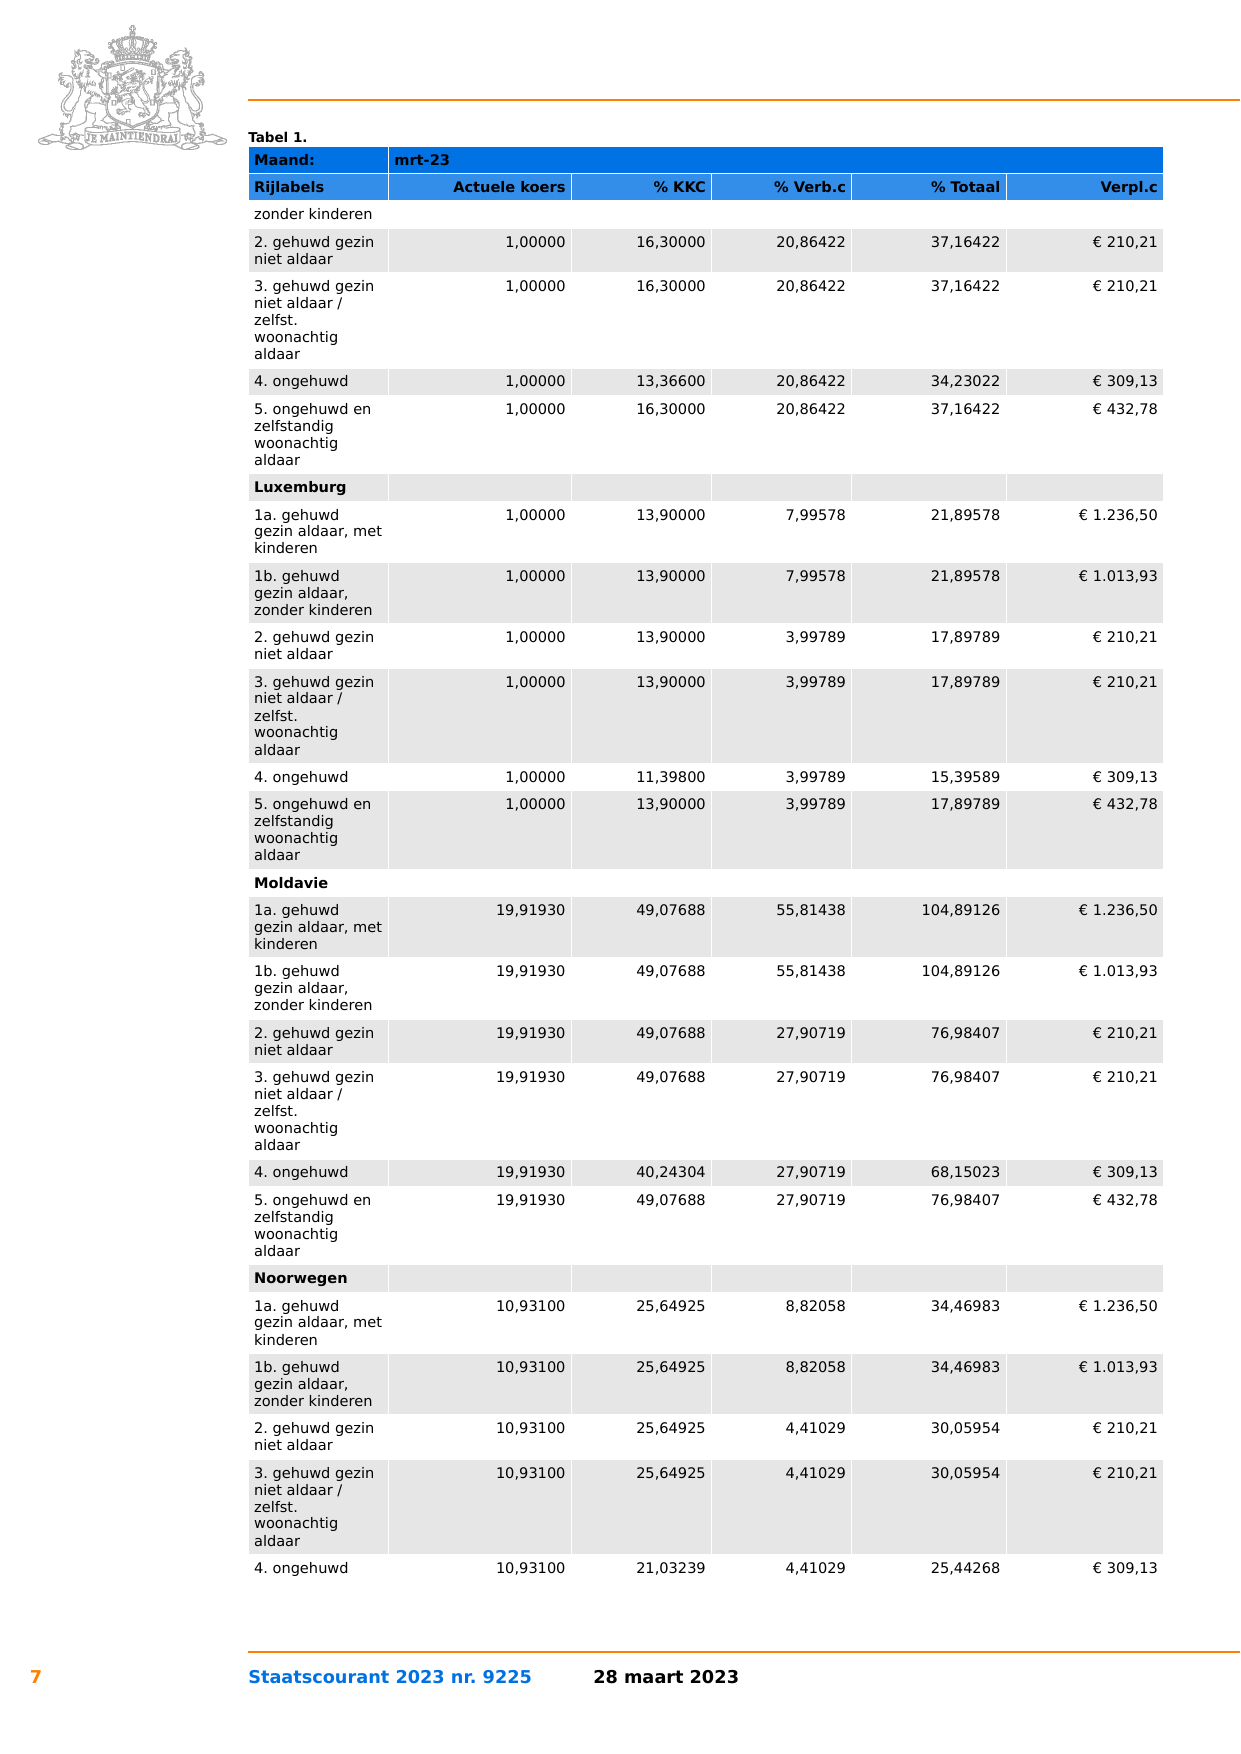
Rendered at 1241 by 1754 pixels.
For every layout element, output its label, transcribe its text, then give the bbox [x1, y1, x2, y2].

table_cell 1,00000 [389, 624, 571, 668]
table_cell 104,89126 [852, 897, 1006, 957]
table_cell 37,16422 [852, 396, 1006, 473]
table_cell 19,91930 [389, 1160, 571, 1186]
table_cell 4,41029 [712, 1555, 851, 1581]
table_cell 1b. gehuwd gezin aldaar, zonder kinderen [249, 563, 388, 623]
table_cell 13,36600 [572, 369, 711, 395]
table_cell 3,99789 [712, 669, 851, 763]
table_cell 4. ongehuwd [249, 764, 388, 790]
table_cell 76,98407 [852, 1064, 1006, 1158]
table_cell € 432,78 [1007, 396, 1163, 473]
table_cell [389, 1265, 571, 1292]
table_cell € 309,13 [1007, 1160, 1163, 1186]
table_cell [572, 870, 711, 896]
table_cell 1a. gehuwd gezin aldaar, met kinderen [249, 502, 388, 562]
table_cell 19,91930 [389, 959, 571, 1019]
table_cell 21,89578 [852, 502, 1006, 562]
table_cell 1,00000 [389, 764, 571, 790]
table_cell 3. gehuwd gezin niet aldaar / zelfst. woonachtig aldaar [249, 1064, 388, 1158]
table_cell 55,81438 [712, 897, 851, 957]
table_cell 1,00000 [389, 502, 571, 562]
table_cell 34,23022 [852, 369, 1006, 395]
table_cell [712, 870, 851, 896]
table_cell 1a. gehuwd gezin aldaar, met kinderen [249, 1293, 388, 1353]
table_cell 21,89578 [852, 563, 1006, 623]
table_cell [572, 201, 711, 228]
table_cell [389, 474, 571, 501]
table_cell [1007, 201, 1163, 228]
table_cell € 432,78 [1007, 791, 1163, 869]
table_cell [1007, 1265, 1163, 1292]
table_cell Rijlabels [249, 174, 388, 200]
table_cell 49,07688 [572, 1187, 711, 1264]
table_cell [712, 201, 851, 228]
table_cell 3,99789 [712, 764, 851, 790]
table_cell 25,64925 [572, 1415, 711, 1459]
table_cell 15,39589 [852, 764, 1006, 790]
table_cell € 210,21 [1007, 1064, 1163, 1158]
table_cell € 1.013,93 [1007, 959, 1163, 1019]
table_cell 10,93100 [389, 1293, 571, 1353]
table_cell [852, 1265, 1006, 1292]
table_cell % Verb.c [712, 174, 851, 200]
table_cell 25,44268 [852, 1555, 1006, 1581]
table_cell 4. ongehuwd [249, 1555, 388, 1581]
table_cell 13,90000 [572, 502, 711, 562]
table_cell 16,30000 [572, 273, 711, 367]
table_cell 2. gehuwd gezin niet aldaar [249, 229, 388, 272]
table_cell 4. ongehuwd [249, 1160, 388, 1186]
table_cell 49,07688 [572, 959, 711, 1019]
table_cell [1007, 474, 1163, 501]
table_cell 25,64925 [572, 1354, 711, 1414]
table_cell 76,98407 [852, 1187, 1006, 1264]
table_cell 104,89126 [852, 959, 1006, 1019]
table_cell 30,05954 [852, 1460, 1006, 1554]
table_cell [852, 474, 1006, 501]
table_cell 20,86422 [712, 369, 851, 395]
table_cell 16,30000 [572, 396, 711, 473]
table_cell mrt-23 [389, 147, 1163, 173]
table_cell 19,91930 [389, 1187, 571, 1264]
table_cell 20,86422 [712, 273, 851, 367]
table_cell 3. gehuwd gezin niet aldaar / zelfst. woonachtig aldaar [249, 273, 388, 367]
table_cell 1,00000 [389, 273, 571, 367]
table_cell [572, 1265, 711, 1292]
table_cell Maand: [249, 147, 388, 173]
table_cell 19,91930 [389, 897, 571, 957]
table_cell 30,05954 [852, 1415, 1006, 1459]
table_cell 10,93100 [389, 1415, 571, 1459]
table_cell 5. ongehuwd en zelfstandig woonachtig aldaar [249, 791, 388, 869]
table_cell 1,00000 [389, 369, 571, 395]
table_cell % Totaal [852, 174, 1006, 200]
table_cell [712, 474, 851, 501]
table_cell 10,93100 [389, 1354, 571, 1414]
table_cell 7,99578 [712, 563, 851, 623]
table_cell € 309,13 [1007, 1555, 1163, 1581]
table_cell 34,46983 [852, 1354, 1006, 1414]
table_cell Moldavie [249, 870, 388, 896]
table_cell 1,00000 [389, 396, 571, 473]
table_cell 3. gehuwd gezin niet aldaar / zelfst. woonachtig aldaar [249, 1460, 388, 1554]
table_cell € 1.236,50 [1007, 502, 1163, 562]
table_cell 5. ongehuwd en zelfstandig woonachtig aldaar [249, 396, 388, 473]
table_header Tabel 1. [248, 130, 1163, 146]
table_cell Actuele koers [389, 174, 571, 200]
table_cell € 1.013,93 [1007, 563, 1163, 623]
table_cell % KKC [572, 174, 711, 200]
table_cell 8,82058 [712, 1293, 851, 1353]
table_cell Verpl.c [1007, 174, 1163, 200]
table_cell 20,86422 [712, 229, 851, 272]
table_cell 13,90000 [572, 624, 711, 668]
table_cell 76,98407 [852, 1020, 1006, 1063]
table_cell 4,41029 [712, 1415, 851, 1459]
table_cell 10,93100 [389, 1555, 571, 1581]
table_cell 27,90719 [712, 1064, 851, 1158]
table_cell 3. gehuwd gezin niet aldaar / zelfst. woonachtig aldaar [249, 669, 388, 763]
table_cell Noorwegen [249, 1265, 388, 1292]
table_cell [389, 870, 571, 896]
table_cell 25,64925 [572, 1293, 711, 1353]
table_cell 7,99578 [712, 502, 851, 562]
table_cell 21,03239 [572, 1555, 711, 1581]
table_cell 3,99789 [712, 624, 851, 668]
table_cell [389, 201, 571, 228]
table_cell 19,91930 [389, 1020, 571, 1063]
table_cell 27,90719 [712, 1187, 851, 1264]
table_cell € 1.236,50 [1007, 1293, 1163, 1353]
table_cell 27,90719 [712, 1160, 851, 1186]
table_cell 2. gehuwd gezin niet aldaar [249, 1415, 388, 1459]
table_cell 13,90000 [572, 563, 711, 623]
table_cell 49,07688 [572, 1020, 711, 1063]
table_cell 27,90719 [712, 1020, 851, 1063]
table_cell 55,81438 [712, 959, 851, 1019]
table_cell 34,46983 [852, 1293, 1006, 1353]
table_cell 40,24304 [572, 1160, 711, 1186]
table_cell € 210,21 [1007, 273, 1163, 367]
table_cell 68,15023 [852, 1160, 1006, 1186]
table_cell [1007, 870, 1163, 896]
table_cell 37,16422 [852, 229, 1006, 272]
table_cell 1,00000 [389, 229, 571, 272]
table_cell 17,89789 [852, 669, 1006, 763]
table_cell 10,93100 [389, 1460, 571, 1554]
table_cell 1b. gehuwd gezin aldaar, zonder kinderen [249, 1354, 388, 1414]
table_cell € 309,13 [1007, 764, 1163, 790]
table_cell 19,91930 [389, 1064, 571, 1158]
table_cell € 210,21 [1007, 229, 1163, 272]
table_cell 13,90000 [572, 791, 711, 869]
table_cell € 210,21 [1007, 669, 1163, 763]
table_cell 49,07688 [572, 897, 711, 957]
table_cell [572, 474, 711, 501]
table_cell [852, 201, 1006, 228]
table_cell € 210,21 [1007, 1415, 1163, 1459]
table_cell 1,00000 [389, 791, 571, 869]
table_cell 1,00000 [389, 563, 571, 623]
table_cell 1b. gehuwd gezin aldaar, zonder kinderen [249, 959, 388, 1019]
table_cell 1,00000 [389, 669, 571, 763]
table_cell 16,30000 [572, 229, 711, 272]
table_cell 3,99789 [712, 791, 851, 869]
table_cell 4,41029 [712, 1460, 851, 1554]
table_cell 4. ongehuwd [249, 369, 388, 395]
table_cell 17,89789 [852, 624, 1006, 668]
table_cell € 210,21 [1007, 1020, 1163, 1063]
table_cell 2. gehuwd gezin niet aldaar [249, 1020, 388, 1063]
table_cell 2. gehuwd gezin niet aldaar [249, 624, 388, 668]
table_cell € 432,78 [1007, 1187, 1163, 1264]
table_cell 17,89789 [852, 791, 1006, 869]
table_cell [712, 1265, 851, 1292]
table_cell € 309,13 [1007, 369, 1163, 395]
table_cell 11,39800 [572, 764, 711, 790]
table_cell 20,86422 [712, 396, 851, 473]
table_cell 25,64925 [572, 1460, 711, 1554]
table_cell 5. ongehuwd en zelfstandig woonachtig aldaar [249, 1187, 388, 1264]
table_cell € 210,21 [1007, 624, 1163, 668]
table_cell 8,82058 [712, 1354, 851, 1414]
table_cell € 1.236,50 [1007, 897, 1163, 957]
table_cell € 210,21 [1007, 1460, 1163, 1554]
table_cell zonder kinderen [249, 201, 388, 228]
table_cell 49,07688 [572, 1064, 711, 1158]
table_cell [852, 870, 1006, 896]
table_cell 37,16422 [852, 273, 1006, 367]
picture [38, 25, 227, 150]
table_cell 1a. gehuwd gezin aldaar, met kinderen [249, 897, 388, 957]
table_cell € 1.013,93 [1007, 1354, 1163, 1414]
table_cell Luxemburg [249, 474, 388, 501]
table_cell 13,90000 [572, 669, 711, 763]
